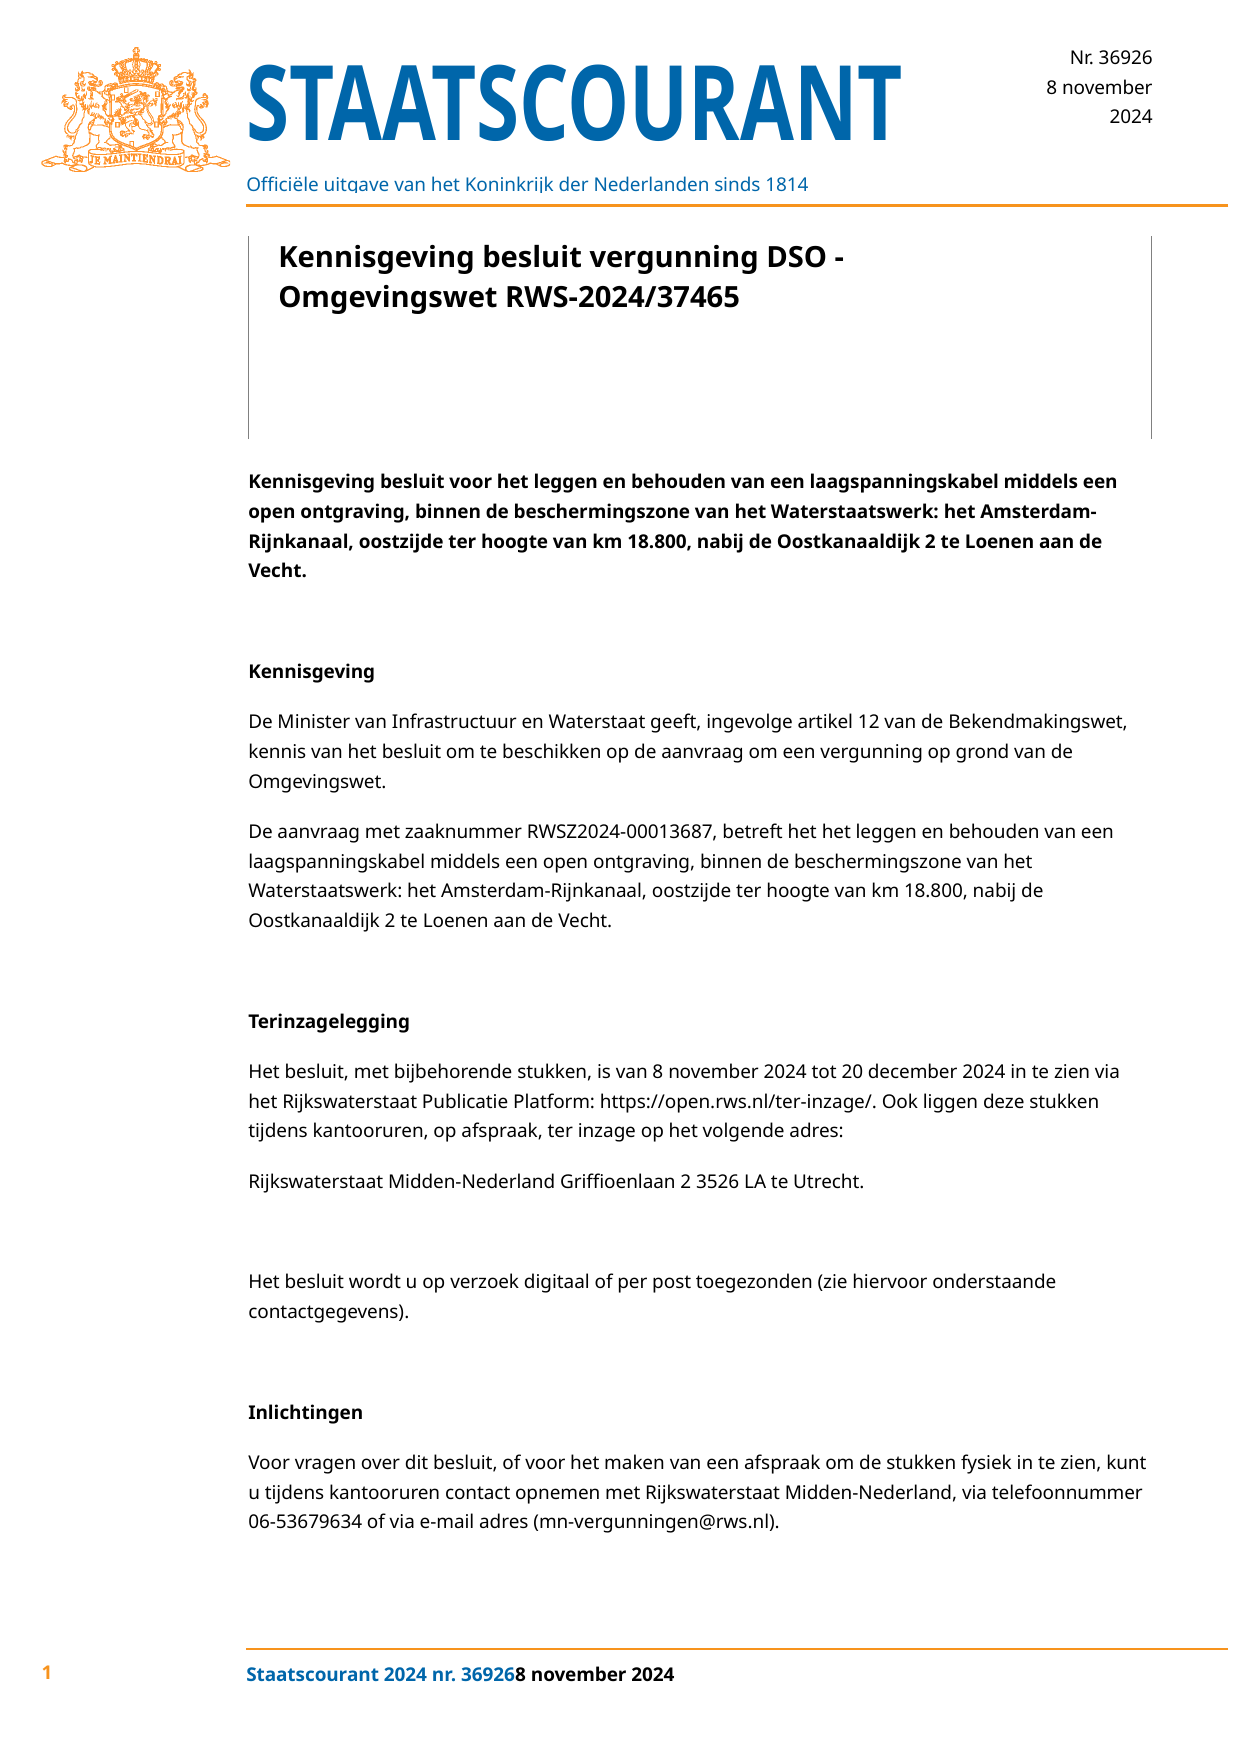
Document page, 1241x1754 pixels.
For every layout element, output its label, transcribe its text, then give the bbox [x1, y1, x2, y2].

text De aanvraag met zaaknummer RWSZ2024-00013687, betreft het het leggen en behouden van een laagspanningskabel middels een open ontgraving, binnen de beschermingszone van het Waterstaatswerk: het Amsterdam-Rijnkanaal, oostzijde ter hoogte van km 18.800, nabij de Oostkanaaldijk 2 te Loenen aan de Vecht. [248, 818, 1152, 933]
table_header [850, 236, 912, 413]
text Het besluit, met bijbehorende stukken, is van 8 november 2024 tot 20 december 2024 in te zien via het Rijkswaterstaat Publicatie Platform: https://open.rws.nl/ter-inzage/. Ook liggen deze stukken tijdens kantooruren, op afspraak, ter inzage op het volgende adres: [248, 1058, 1152, 1143]
text De Minister van Infrastructuur en Waterstaat geeft, ingevolge artikel 12 van de Bekendmakingswet, kennis van het besluit om te beschikken op de aanvraag om een vergunning op grond van de Omgevingswet. [248, 709, 1152, 793]
text Kennisgeving [248, 658, 1152, 684]
text Terinzagelegging [248, 1008, 1152, 1033]
text Kennisgeving besluit voor het leggen en behouden van een laagspanningskabel middels een open ontgraving, binnen de beschermingszone van het Waterstaatswerk: het Amsterdam-Rijnkanaal, oostzijde ter hoogte van km 18.800, nabij de Oostkanaaldijk 2 te Loenen aan de Vecht. [248, 469, 1152, 583]
text Het besluit wordt u op verzoek digitaal of per post toegezonden (zie hiervoor onderstaande contactgegevens). [248, 1269, 1152, 1324]
text Voor vragen over dit besluit, of voor het maken van een afspraak om de stukken fysiek in te zien, kunt u tijdens kantooruren contact opnemen met Rijkswaterstaat Midden-Nederland, via telefoonnummer 06-53679634 of via e-mail adres (mn-vergunningen@rws.nl). [248, 1449, 1152, 1534]
picture [41, 47, 231, 172]
text Rijkswaterstaat Midden-Nederland Griffioenlaan 2 3526 LA te Utrecht. [248, 1168, 1152, 1193]
table_header [850, 414, 1151, 439]
table_header [1090, 236, 1151, 413]
picture [912, 236, 1090, 414]
table_header Kennisgeving besluit vergunning DSO - Omgevingswet RWS-2024/37465 [249, 236, 850, 439]
text Inlichtingen [248, 1399, 1152, 1425]
